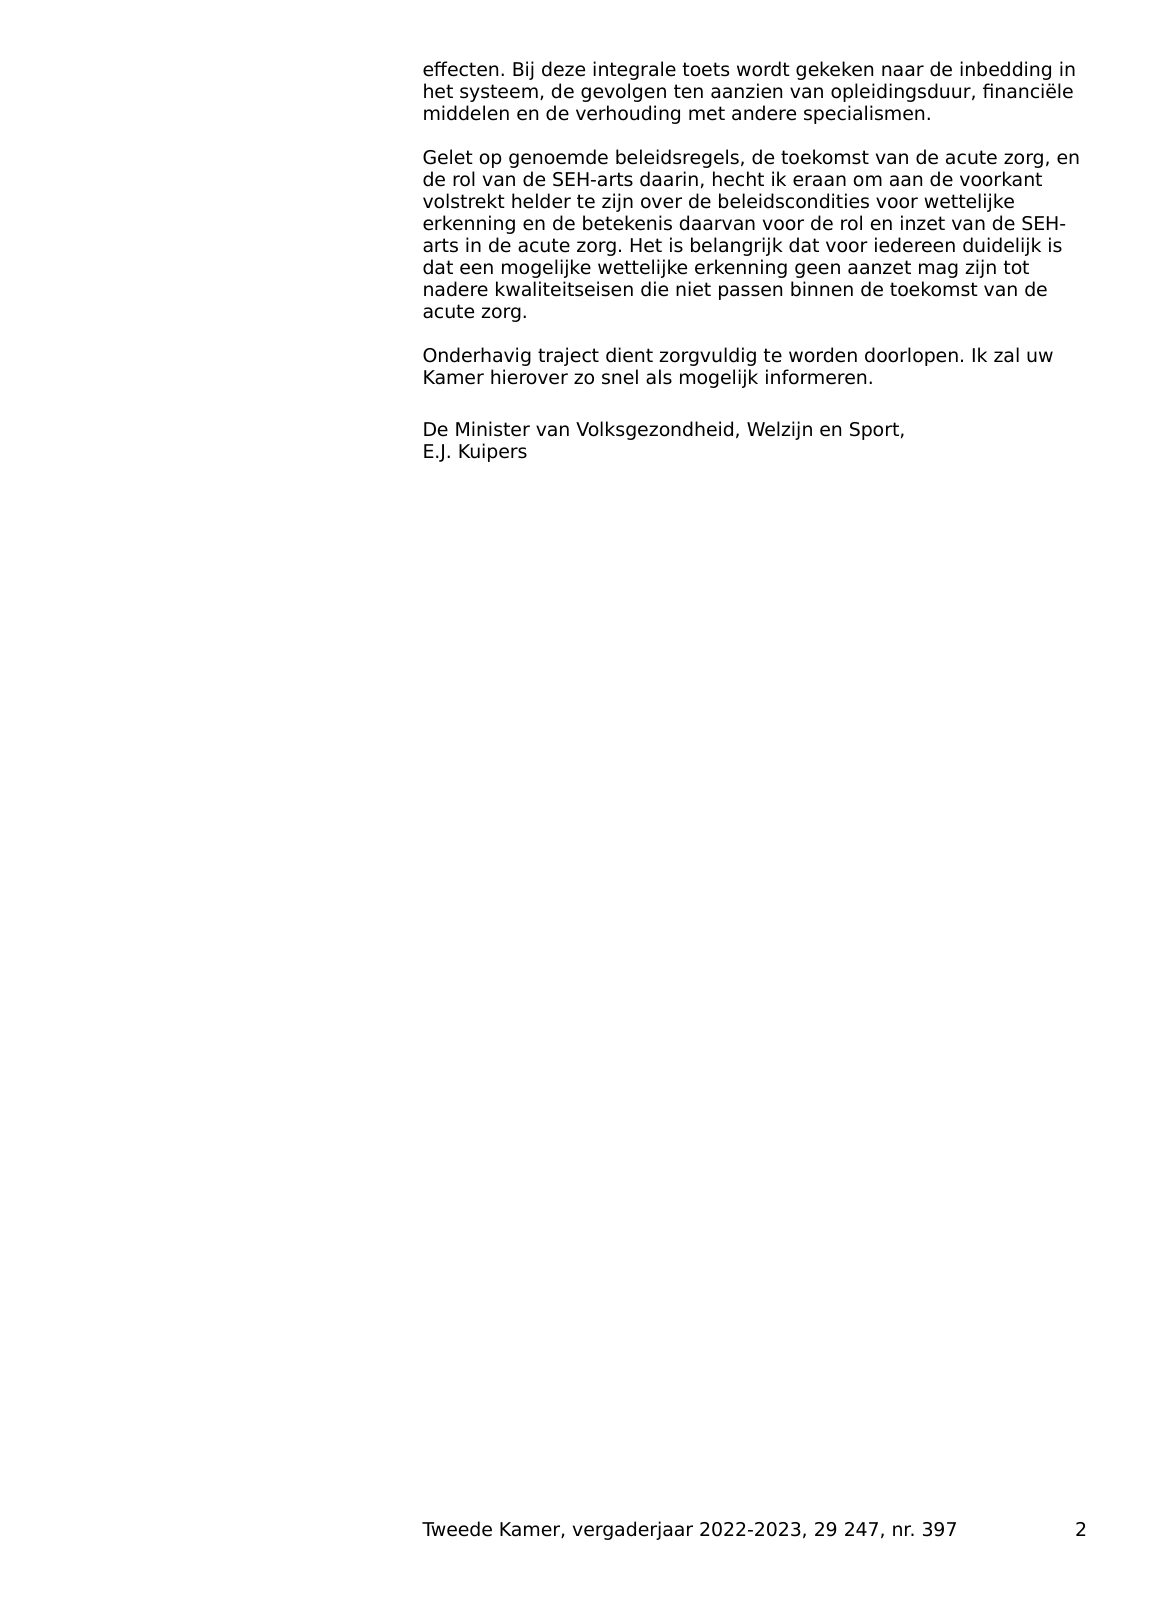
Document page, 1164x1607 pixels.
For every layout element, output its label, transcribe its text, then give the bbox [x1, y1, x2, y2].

text Onderhavig traject dient zorgvuldig te worden doorlopen. Ik zal uw Kamer hierover zo snel als mogelijk informeren. [422, 345, 1087, 389]
text effecten. Bij deze integrale toets wordt gekeken naar de inbedding in het systeem, de gevolgen ten aanzien van opleidingsduur, financiële middelen en de verhouding met andere specialismen. [422, 59, 1087, 125]
text De Minister van Volksgezondheid, Welzijn en Sport, E.J. Kuipers [422, 419, 1087, 463]
text Gelet op genoemde beleidsregels, de toekomst van de acute zorg, en de rol van de SEH-arts daarin, hecht ik eraan om aan de voorkant volstrekt helder te zijn over de beleidscondities voor wettelijke erkenning en de betekenis daarvan voor de rol en inzet van de SEH-arts in de acute zorg. Het is belangrijk dat voor iedereen duidelijk is dat een mogelijke wettelijke erkenning geen aanzet mag zijn tot nadere kwaliteitseisen die niet passen binnen de toekomst van de acute zorg. [422, 147, 1087, 323]
